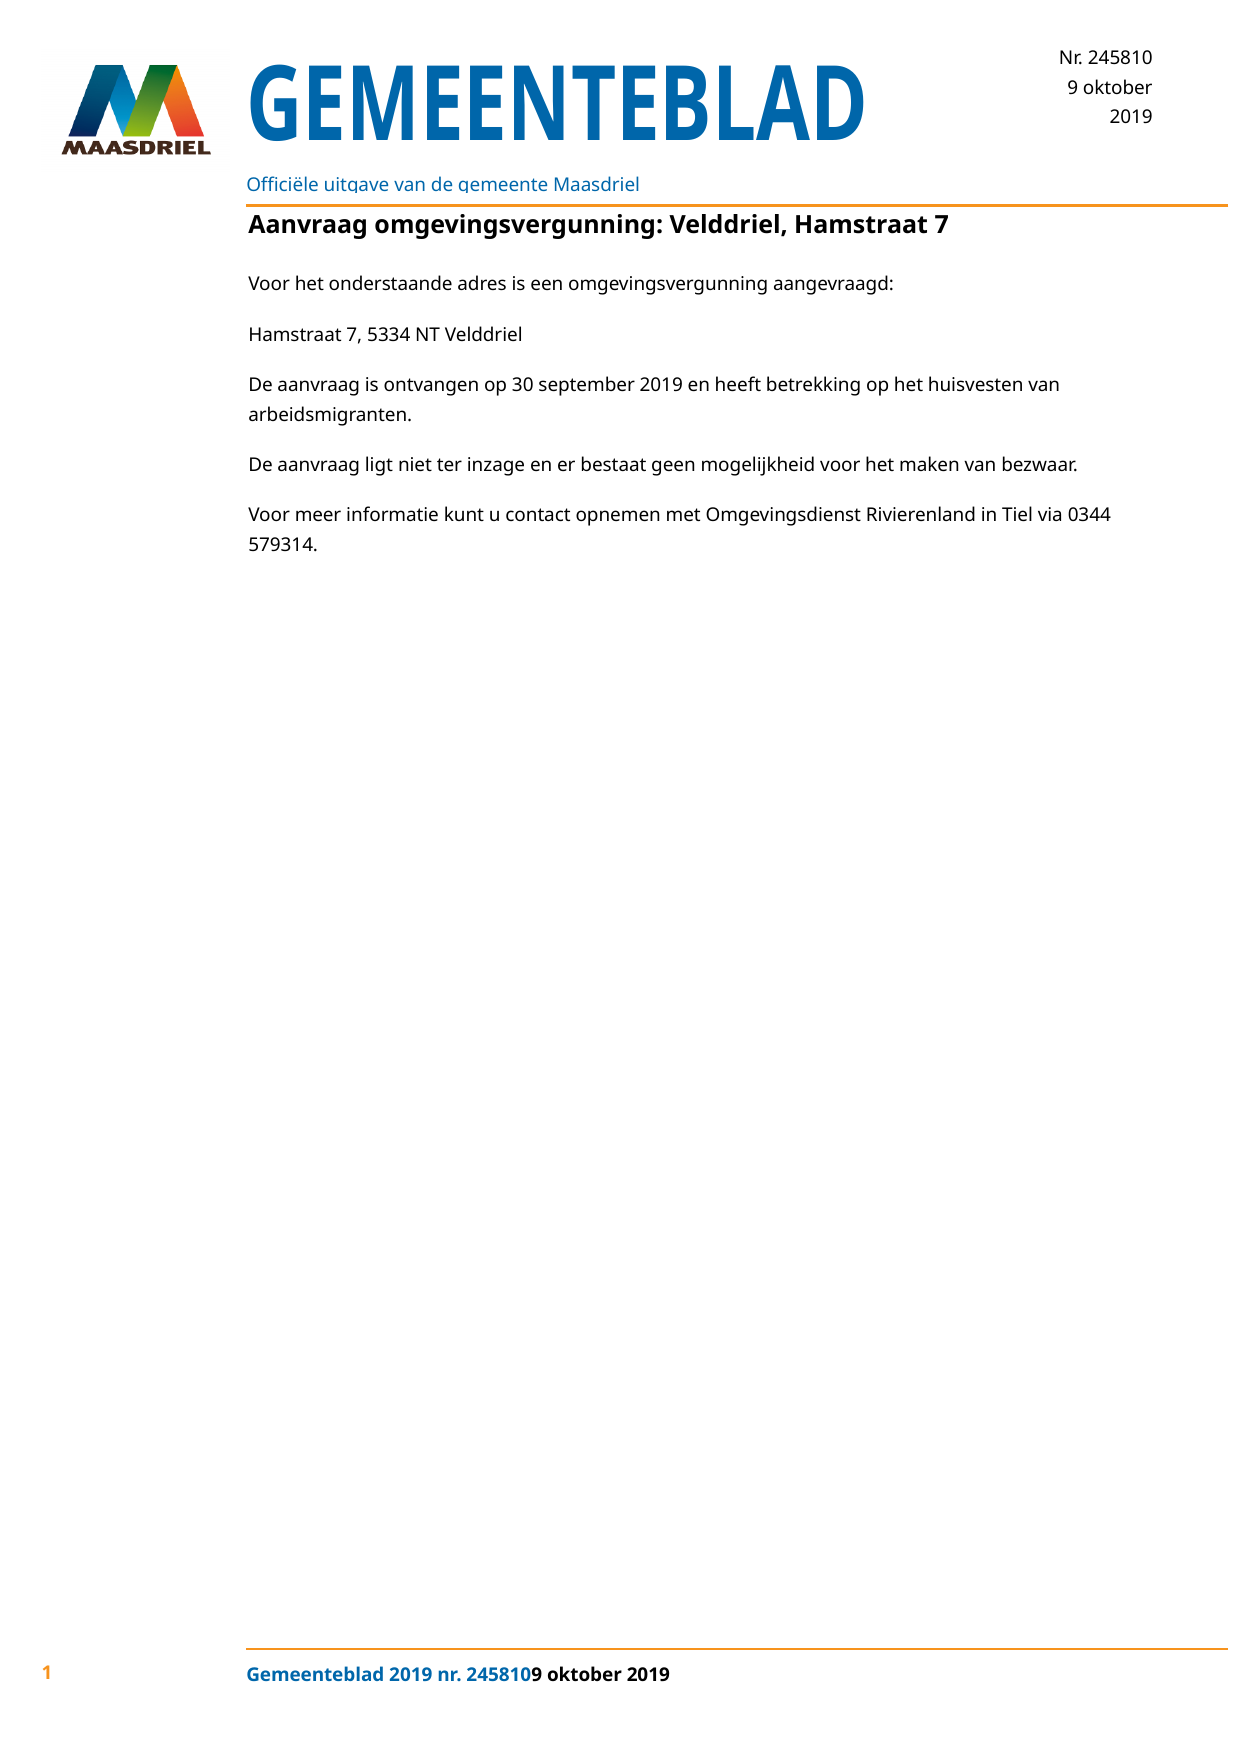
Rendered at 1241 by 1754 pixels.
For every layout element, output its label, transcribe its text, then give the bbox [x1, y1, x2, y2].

picture [41, 47, 231, 172]
text Voor het onderstaande adres is een omgevingsvergunning aangevraagd: [248, 270, 1152, 296]
text De aanvraag ligt niet ter inzage en er bestaat geen mogelijkheid voor het maken van bezwaar. [248, 451, 1152, 477]
text Aanvraag omgevingsvergunning: Velddriel, Hamstraat 7 [248, 207, 1152, 241]
text Hamstraat 7, 5334 NT Velddriel [248, 321, 1152, 346]
text Voor meer informatie kunt u contact opnemen met Omgevingsdienst Rivierenland in Tiel via 0344 579314. [248, 502, 1152, 557]
text De aanvraag is ontvangen op 30 september 2019 en heeft betrekking op het huisvesten van arbeidsmigranten. [248, 371, 1152, 426]
